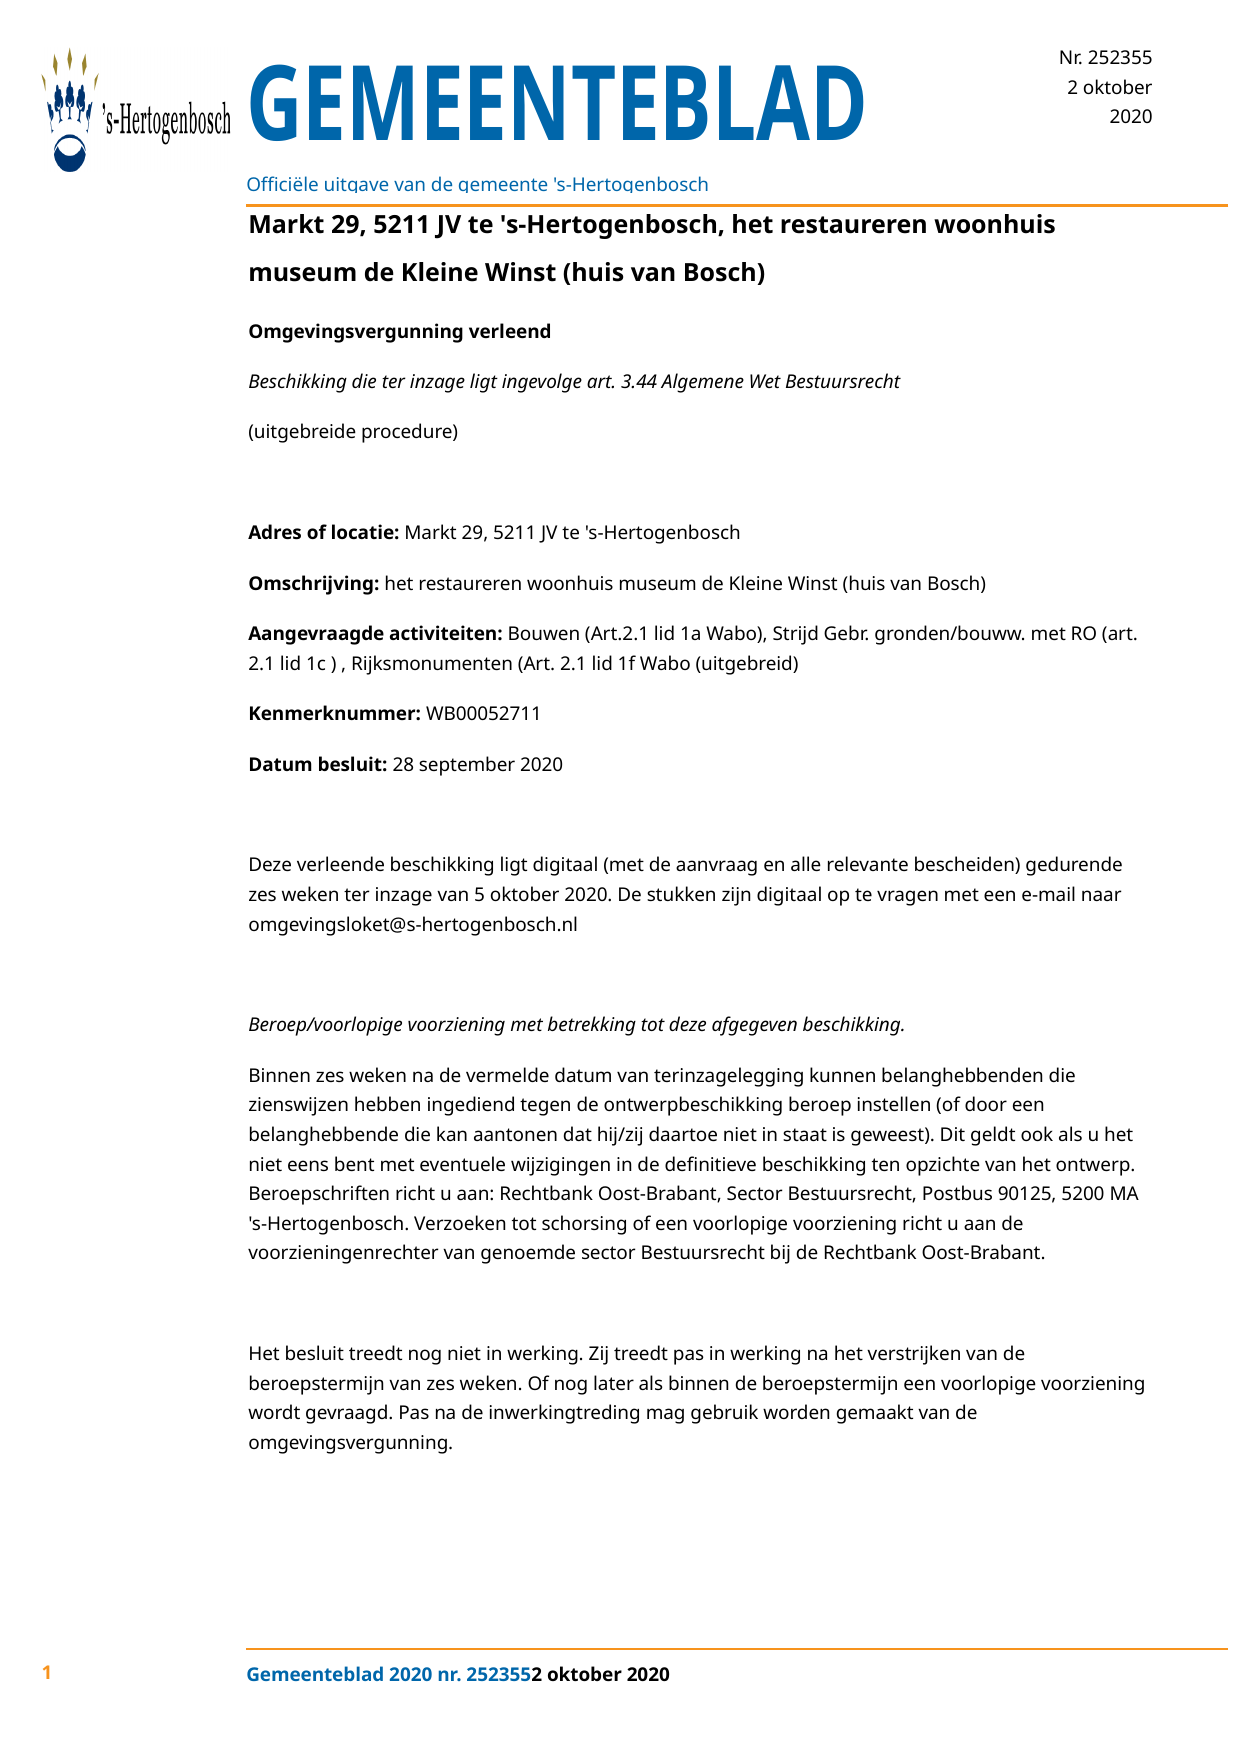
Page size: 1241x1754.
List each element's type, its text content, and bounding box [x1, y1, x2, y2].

text (uitgebreide procedure) [248, 419, 1152, 444]
text Beschikking die ter inzage ligt ingevolge art. 3.44 Algemene Wet Bestuursrecht [248, 368, 1152, 394]
text Datum besluit: 28 september 2020 [248, 751, 1152, 777]
text Omgevingsvergunning verleend [248, 318, 1152, 344]
text Aangevraagde activiteiten: Bouwen (Art.2.1 lid 1a Wabo), Strijd Gebr. gronden/bouww. met RO (art. 2.1 lid 1c ) , Rijksmonumenten (Art. 2.1 lid 1f Wabo (uitgebreid) [248, 620, 1152, 676]
text Kenmerknummer: WB00052711 [248, 700, 1152, 726]
text Binnen zes weken na de vermelde datum van terinzagelegging kunnen belanghebbenden die zienswijzen hebben ingediend tegen de ontwerpbeschikking beroep instellen (of door een belanghebbende die kan aantonen dat hij/zij daartoe niet in staat is geweest). Dit geldt ook als u het niet eens bent met eventuele wijzigingen in de definitieve beschikking ten opzichte van het ontwerp. Beroepschriften richt u aan: Rechtbank Oost-Brabant, Sector Bestuursrecht, Postbus 90125, 5200 MA 's-Hertogenbosch. Verzoeken tot schorsing of een voorlopige voorziening richt u aan de voorzieningenrechter van genoemde sector Bestuursrecht bij de Rechtbank Oost-Brabant. [248, 1062, 1152, 1265]
text Deze verleende beschikking ligt digitaal (met de aanvraag en alle relevante bescheiden) gedurende zes weken ter inzage van 5 oktober 2020. De stukken zijn digitaal op te vragen met een e-mail naar omgevingsloket@s-hertogenbosch.nl [248, 852, 1152, 937]
text Markt 29, 5211 JV te 's-Hertogenbosch, het restaureren woonhuis museum de Kleine Winst (huis van Bosch) [248, 207, 1152, 288]
picture [41, 47, 231, 172]
text Adres of locatie: Markt 29, 5211 JV te 's-Hertogenbosch [248, 519, 1152, 545]
text Beroep/voorlopige voorziening met betrekking tot deze afgegeven beschikking. [248, 1012, 1152, 1037]
text Het besluit treedt nog niet in werking. Zij treedt pas in werking na het verstrijken van de beroepstermijn van zes weken. Of nog later als binnen de beroepstermijn een voorlopige voorziening wordt gevraagd. Pas na de inwerkingtreding mag gebruik worden gemaakt van de omgevingsvergunning. [248, 1340, 1152, 1455]
text Omschrijving: het restaureren woonhuis museum de Kleine Winst (huis van Bosch) [248, 570, 1152, 596]
